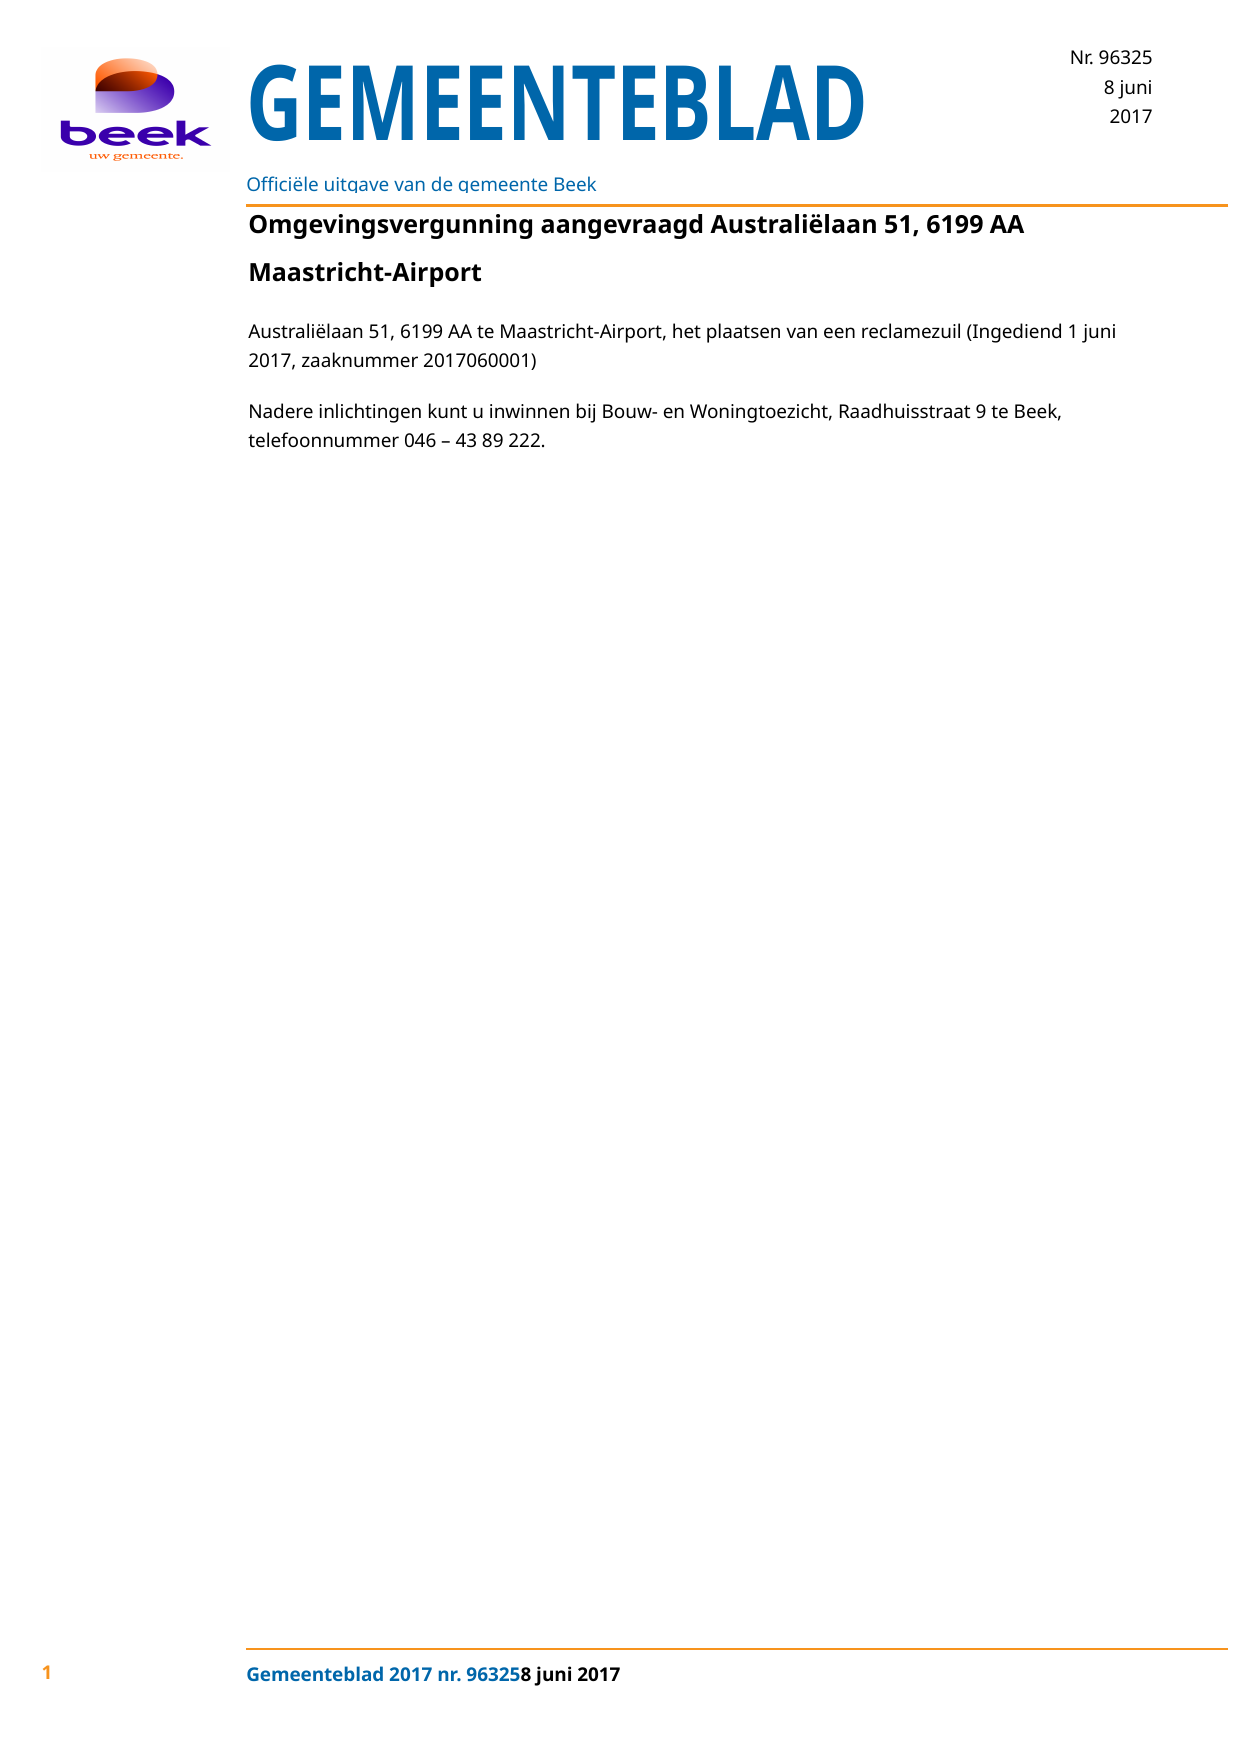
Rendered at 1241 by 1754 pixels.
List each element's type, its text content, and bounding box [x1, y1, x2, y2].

picture [41, 47, 231, 172]
text Nadere inlichtingen kunt u inwinnen bij Bouw- en Woningtoezicht, Raadhuisstraat 9 te Beek, telefoonnummer 046 – 43 89 222. [248, 398, 1152, 453]
text Omgevingsvergunning aangevraagd Australiëlaan 51, 6199 AA Maastricht-Airport [248, 207, 1152, 288]
text Australiëlaan 51, 6199 AA te Maastricht-Airport, het plaatsen van een reclamezuil (Ingediend 1 juni 2017, zaaknummer 2017060001) [248, 318, 1152, 373]
